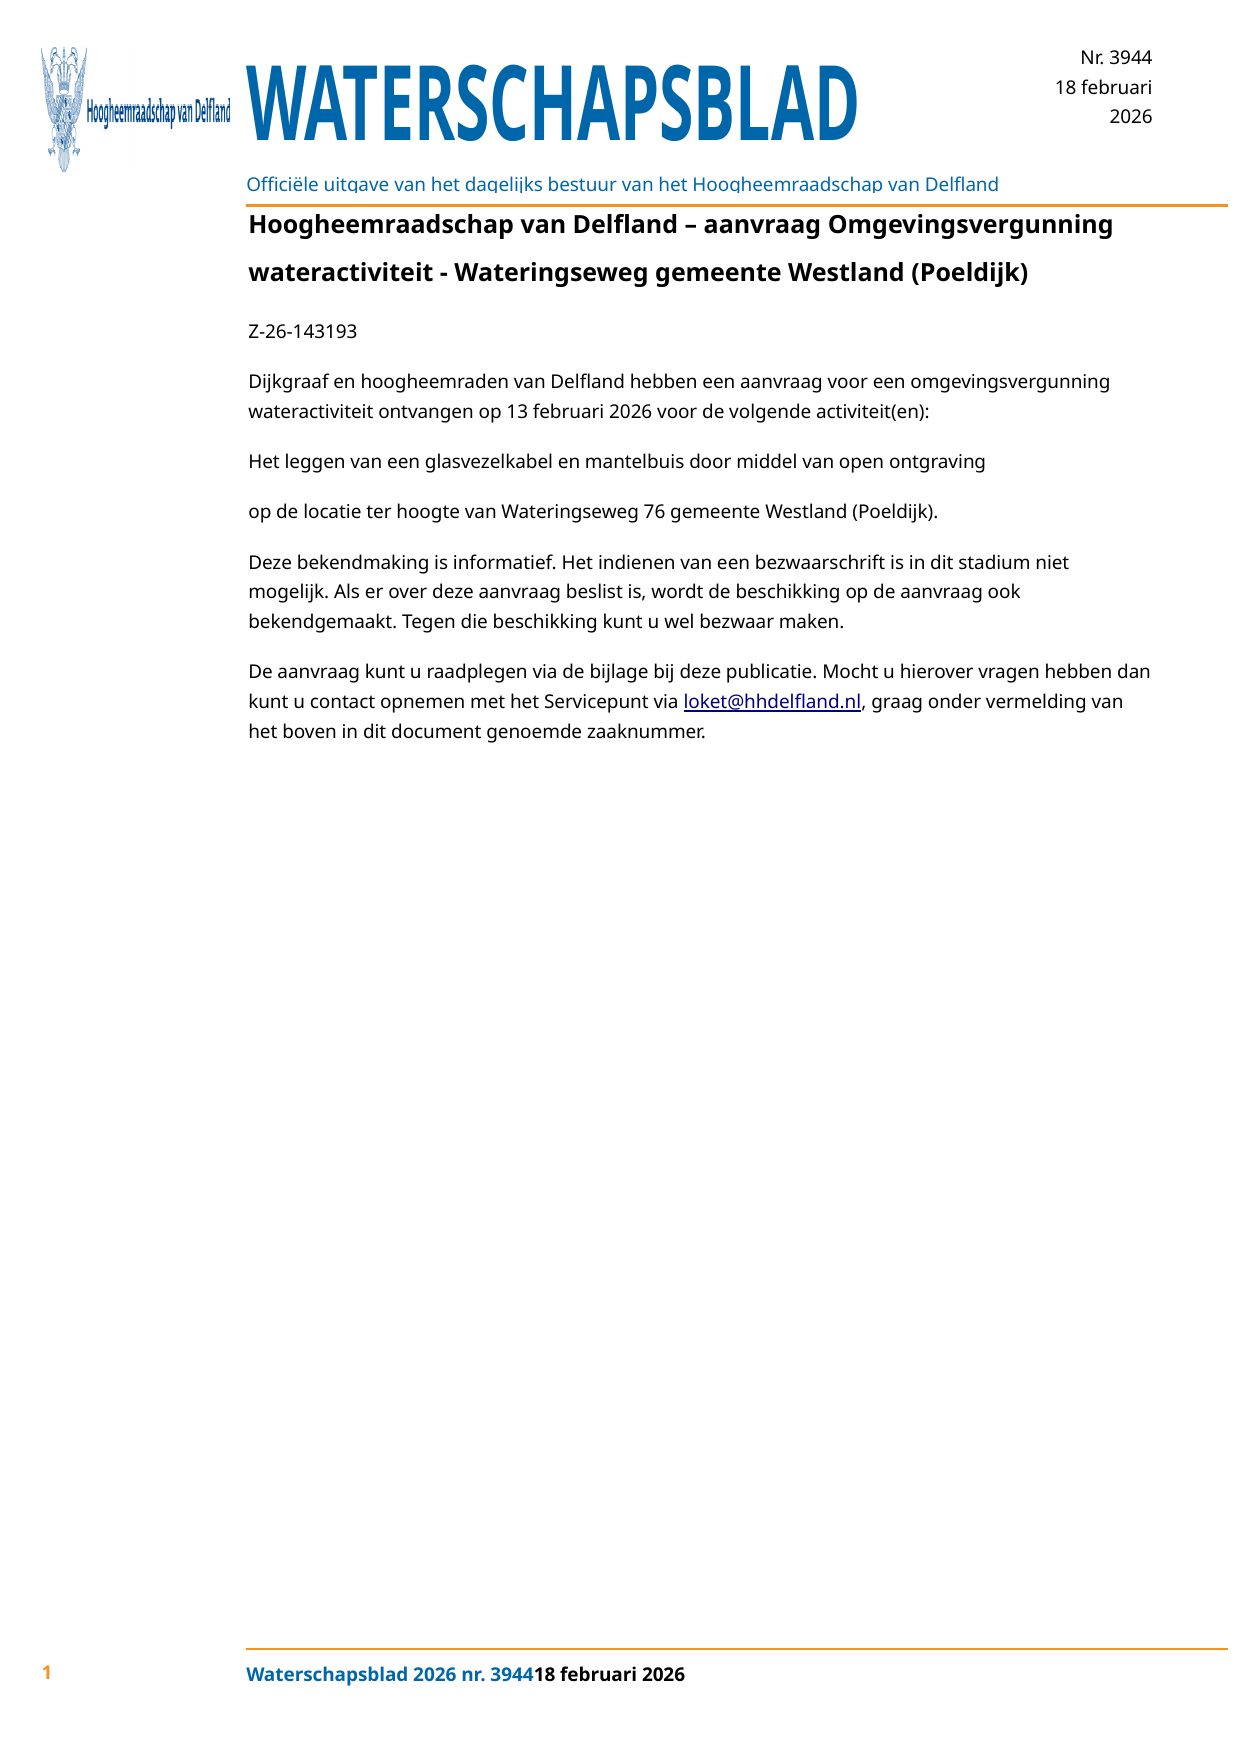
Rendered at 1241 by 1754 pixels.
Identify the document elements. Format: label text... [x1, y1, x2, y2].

text Het leggen van een glasvezelkabel en mantelbuis door middel van open ontgraving [248, 448, 1152, 474]
text Deze bekendmaking is informatief. Het indienen van een bezwaarschrift is in dit stadium niet mogelijk. Als er over deze aanvraag beslist is, wordt de beschikking op de aanvraag ook bekendgemaakt. Tegen die beschikking kunt u wel bezwaar maken. [248, 549, 1152, 634]
text De aanvraag kunt u raadplegen via de bijlage bij deze publicatie. Mocht u hierover vragen hebben dan kunt u contact opnemen met het Servicepunt via loket@hhdelfland.nl, graag onder vermelding van het boven in dit document genoemde zaaknummer. [248, 659, 1152, 744]
text Hoogheemraadschap van Delfland – aanvraag Omgevingsvergunning wateractiviteit - Wateringseweg gemeente Westland (Poeldijk) [248, 207, 1152, 288]
picture [41, 47, 231, 172]
text Dijkgraaf en hoogheemraden van Delfland hebben een aanvraag voor een omgevingsvergunning wateractiviteit ontvangen op 13 februari 2026 voor de volgende activiteit(en): [248, 368, 1152, 424]
text Z-26-143193 [248, 318, 1152, 344]
text op de locatie ter hoogte van Wateringseweg 76 gemeente Westland (Poeldijk). [248, 499, 1152, 524]
